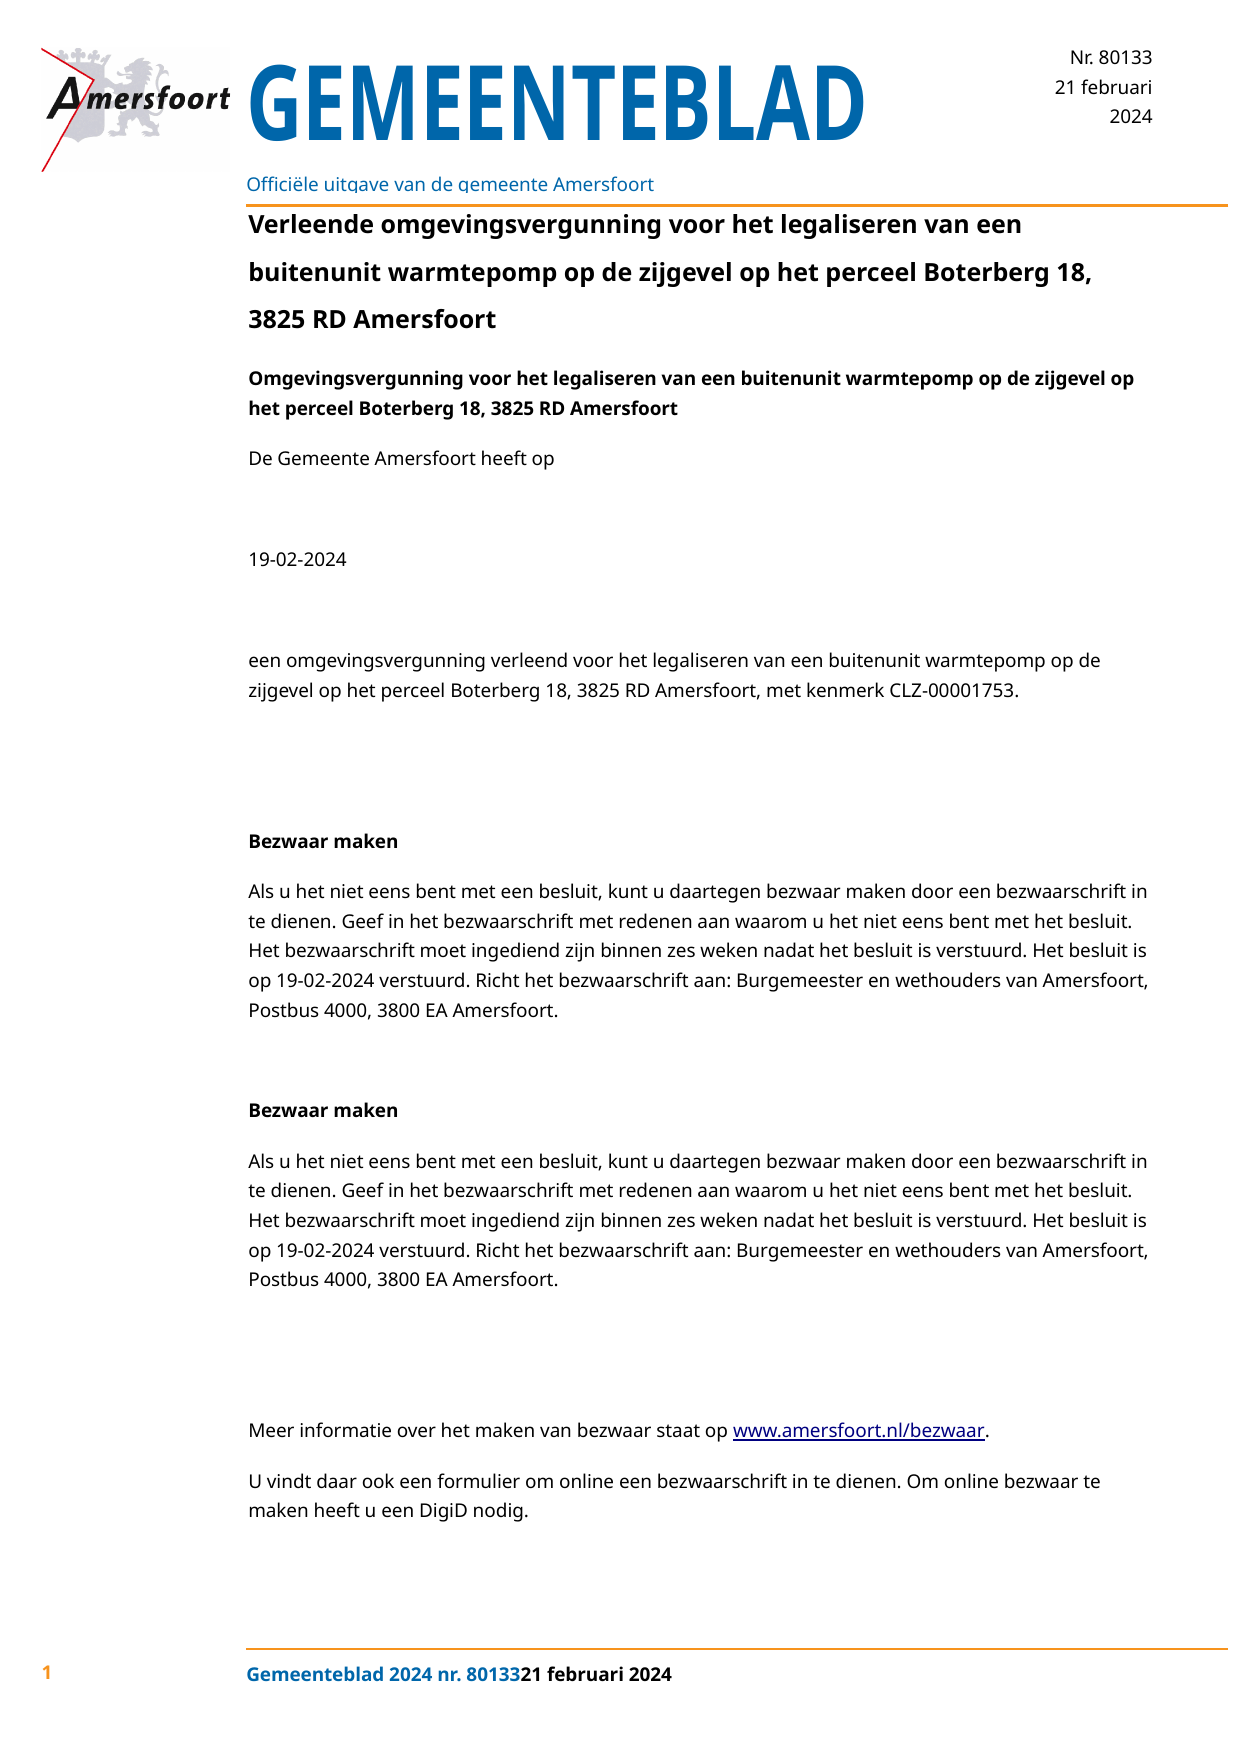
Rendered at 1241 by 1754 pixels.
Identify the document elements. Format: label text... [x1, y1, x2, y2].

text 19-02-2024 [248, 546, 1152, 572]
text Verleende omgevingsvergunning voor het legaliseren van een buitenunit warmtepomp op de zijgevel op het perceel Boterberg 18, 3825 RD Amersfoort [248, 207, 1152, 336]
text Als u het niet eens bent met een besluit, kunt u daartegen bezwaar maken door een bezwaarschrift in te dienen. Geef in het bezwaarschrift met redenen aan waarom u het niet eens bent met het besluit. Het bezwaarschrift moet ingediend zijn binnen zes weken nadat het besluit is verstuurd. Het besluit is op 19-02-2024 verstuurd. Richt het bezwaarschrift aan: Burgemeester en wethouders van Amersfoort, Postbus 4000, 3800 EA Amersfoort. [248, 878, 1152, 1022]
text Bezwaar maken [248, 1098, 1152, 1123]
text een omgevingsvergunning verleend voor het legaliseren van een buitenunit warmtepomp op de zijgevel op het perceel Boterberg 18, 3825 RD Amersfoort, met kenmerk CLZ-00001753. [248, 647, 1152, 702]
text De Gemeente Amersfoort heeft op [248, 446, 1152, 471]
text Als u het niet eens bent met een besluit, kunt u daartegen bezwaar maken door een bezwaarschrift in te dienen. Geef in het bezwaarschrift met redenen aan waarom u het niet eens bent met het besluit. Het bezwaarschrift moet ingediend zijn binnen zes weken nadat het besluit is verstuurd. Het besluit is op 19-02-2024 verstuurd. Richt het bezwaarschrift aan: Burgemeester en wethouders van Amersfoort, Postbus 4000, 3800 EA Amersfoort. [248, 1148, 1152, 1292]
text U vindt daar ook een formulier om online een bezwaarschrift in te dienen. Om online bezwaar te maken heeft u een DigiD nodig. [248, 1468, 1152, 1523]
text Bezwaar maken [248, 828, 1152, 854]
text Meer informatie over het maken van bezwaar staat op www.amersfoort.nl/bezwaar. [248, 1418, 1152, 1443]
text Omgevingsvergunning voor het legaliseren van een buitenunit warmtepomp op de zijgevel op het perceel Boterberg 18, 3825 RD Amersfoort [248, 366, 1152, 421]
picture [41, 47, 231, 172]
